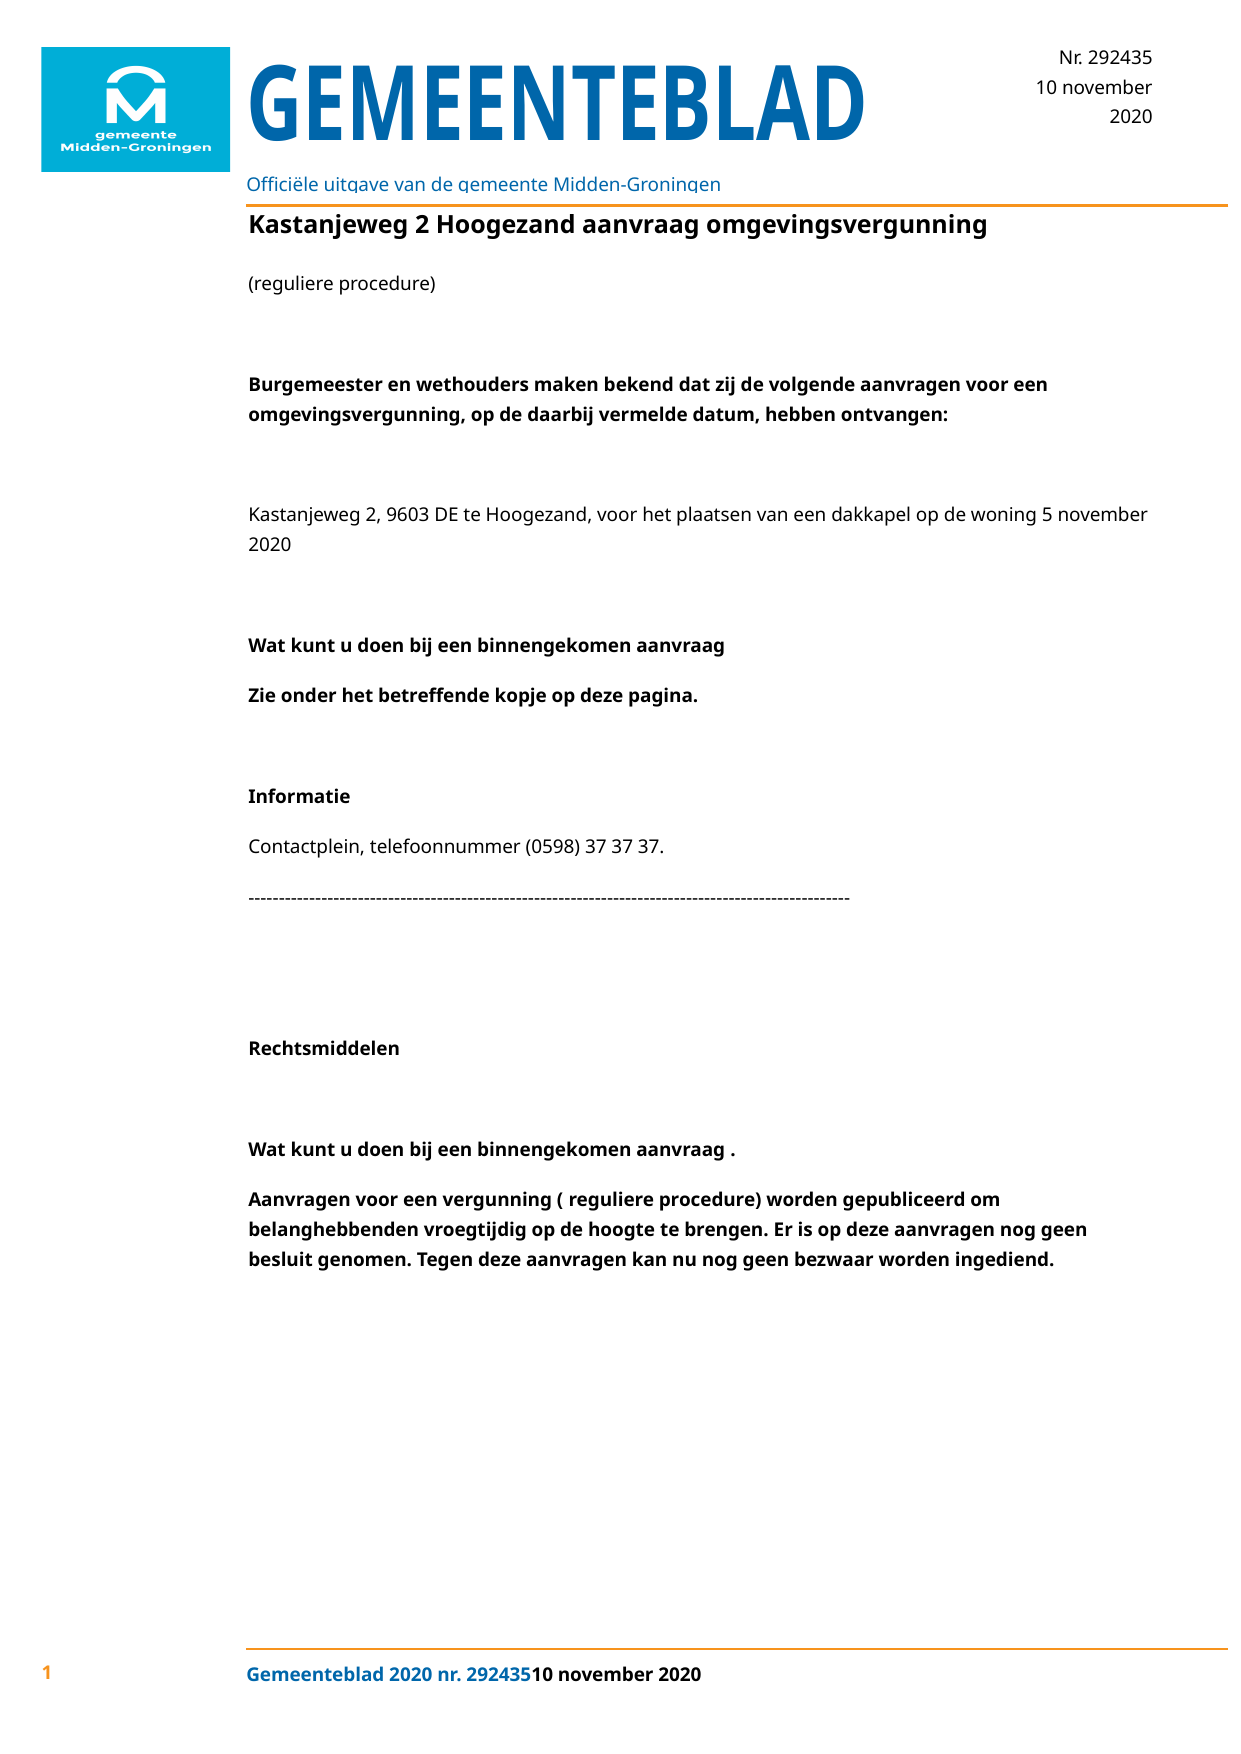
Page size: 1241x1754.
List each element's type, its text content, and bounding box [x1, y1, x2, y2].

text (reguliere procedure) [248, 270, 1152, 296]
text Burgemeester en wethouders maken bekend dat zij de volgende aanvragen voor een omgevingsvergunning, op de daarbij vermelde datum, hebben ontvangen: [248, 371, 1152, 426]
picture [107, 89, 165, 122]
text Rechtsmiddelen [248, 1035, 1152, 1061]
picture [108, 66, 164, 82]
text Kastanjeweg 2, 9603 DE te Hoogezand, voor het plaatsen van een dakkapel op de woning 5 november 2020 [248, 502, 1152, 557]
picture [184, 146, 190, 153]
text Kastanjeweg 2 Hoogezand aanvraag omgevingsvergunning [248, 207, 1152, 241]
text Wat kunt u doen bij een binnengekomen aanvraag . [248, 1136, 1152, 1162]
text Aanvragen voor een vergunning ( reguliere procedure) worden gepubliceerd om belanghebbenden vroegtijdig op de hoogte te brengen. Er is op deze aanvragen nog geen besluit genomen. Tegen deze aanvragen kan nu nog geen bezwaar worden ingediend. [248, 1187, 1152, 1271]
text --------------------------------------------------------------------------------------------------- [248, 884, 1152, 910]
text Informatie [248, 783, 1152, 809]
text Contactplein, telefoonnummer (0598) 37 37 37. [248, 834, 1152, 859]
text Zie onder het betreffende kopje op deze pagina. [248, 682, 1152, 708]
text Wat kunt u doen bij een binnengekomen aanvraag [248, 632, 1152, 658]
